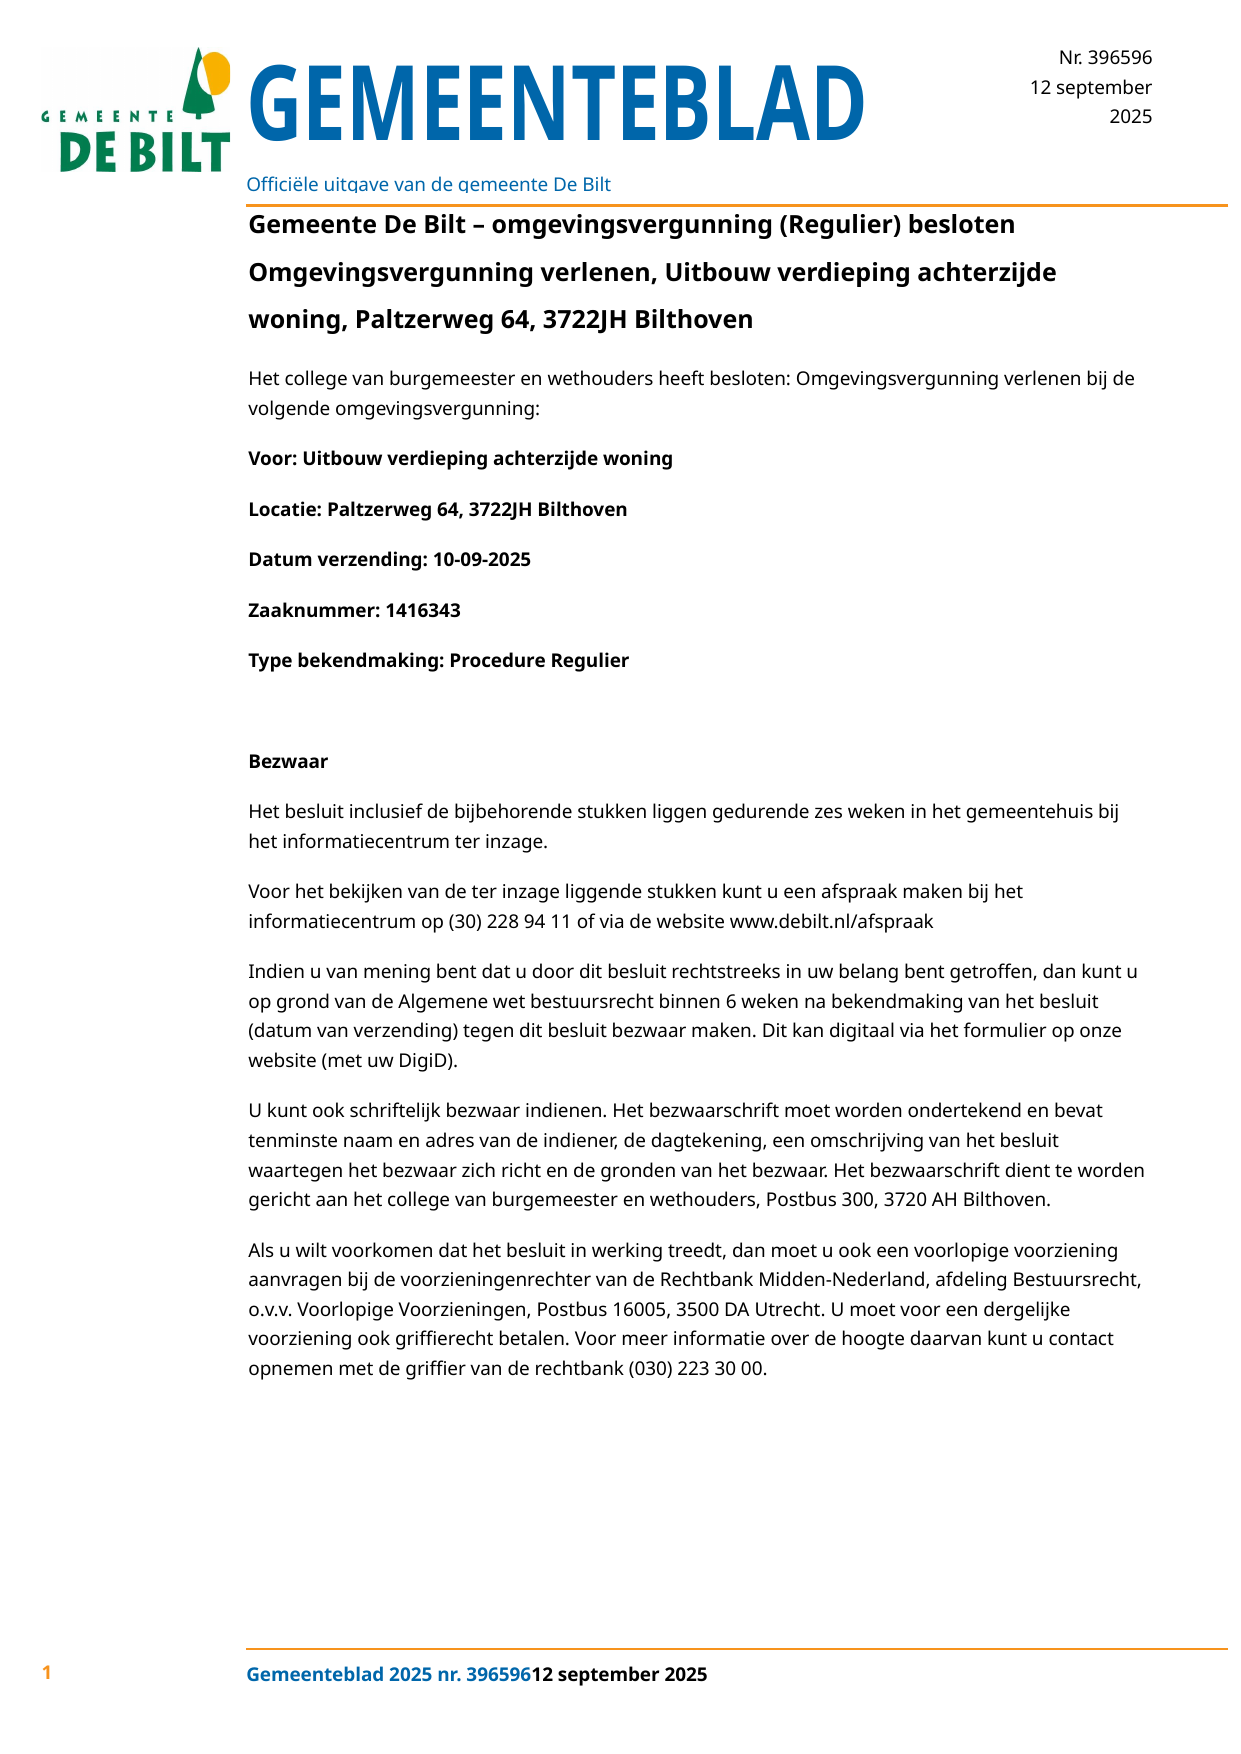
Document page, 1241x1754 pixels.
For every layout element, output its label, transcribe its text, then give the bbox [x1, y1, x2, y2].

text Het besluit inclusief de bijbehorende stukken liggen gedurende zes weken in het gemeentehuis bij het informatiecentrum ter inzage. [248, 798, 1152, 854]
text Het college van burgemeester en wethouders heeft besloten: Omgevingsvergunning verlenen bij de volgende omgevingsvergunning: [248, 366, 1152, 421]
text Locatie: Paltzerweg 64, 3722JH Bilthoven [248, 496, 1152, 522]
text Zaaknummer: 1416343 [248, 597, 1152, 622]
text U kunt ook schriftelijk bezwaar indienen. Het bezwaarschrift moet worden ondertekend en bevat tenminste naam en adres van de indiener, de dagtekening, een omschrijving van het besluit waartegen het bezwaar zich richt en de gronden van het bezwaar. Het bezwaarschrift dient te worden gericht aan het college van burgemeester en wethouders, Postbus 300, 3720 AH Bilthoven. [248, 1098, 1152, 1212]
text Type bekendmaking: Procedure Regulier [248, 647, 1152, 673]
text Als u wilt voorkomen dat het besluit in werking treedt, dan moet u ook een voorlopige voorziening aanvragen bij de voorzieningenrechter van de Rechtbank Midden-Nederland, afdeling Bestuursrecht, o.v.v. Voorlopige Voorzieningen, Postbus 16005, 3500 DA Utrecht. U moet voor een dergelijke voorziening ook griffierecht betalen. Voor meer informatie over de hoogte daarvan kunt u contact opnemen met de griffier van de rechtbank (030) 223 30 00. [248, 1237, 1152, 1381]
picture [41, 47, 231, 172]
text Voor het bekijken van de ter inzage liggende stukken kunt u een afspraak maken bij het informatiecentrum op (30) 228 94 11 of via de website www.debilt.nl/afspraak [248, 878, 1152, 934]
text Indien u van mening bent dat u door dit besluit rechtstreeks in uw belang bent getroffen, dan kunt u op grond van de Algemene wet bestuursrecht binnen 6 weken na bekendmaking van het besluit (datum van verzending) tegen dit besluit bezwaar maken. Dit kan digitaal via het formulier op onze website (met uw DigiD). [248, 958, 1152, 1073]
text Voor: Uitbouw verdieping achterzijde woning [248, 446, 1152, 471]
text Gemeente De Bilt – omgevingsvergunning (Regulier) besloten Omgevingsvergunning verlenen, Uitbouw verdieping achterzijde woning, Paltzerweg 64, 3722JH Bilthoven [248, 207, 1152, 336]
text Bezwaar [248, 748, 1152, 774]
text Datum verzending: 10-09-2025 [248, 546, 1152, 572]
